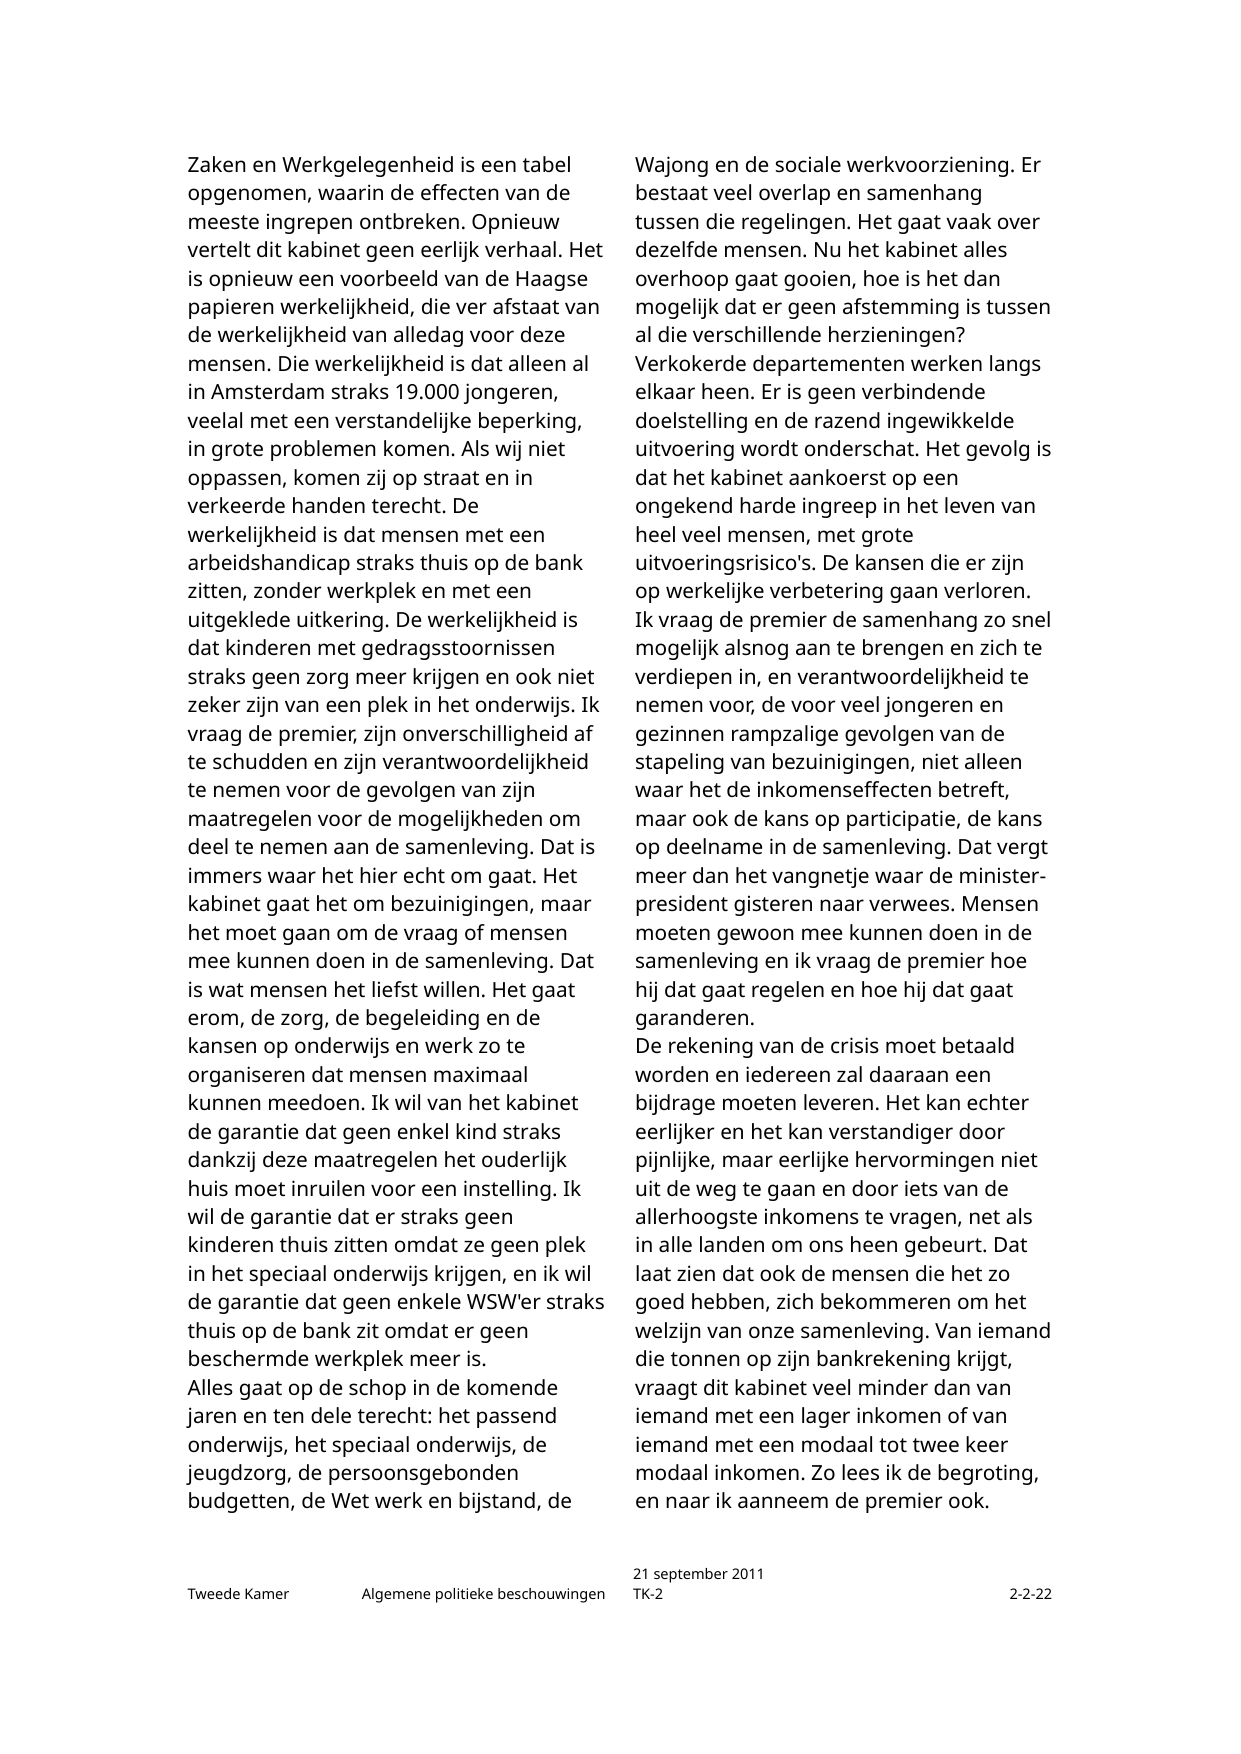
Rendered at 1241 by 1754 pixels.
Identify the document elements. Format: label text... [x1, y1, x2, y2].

text Ik vraag de premier de samenhang zo snel mogelijk alsnog aan te brengen en zich te verdiepen in, en verantwoordelijkheid te nemen voor, de voor veel jongeren en gezinnen rampzalige gevolgen van de stapeling van bezuinigingen, niet alleen waar het de inkomenseffecten betreft, maar ook de kans op participatie, de kans op deelname in de samenleving. Dat vergt meer dan het vangnetje waar de minister-president gisteren naar verwees. Mensen moeten gewoon mee kunnen doen in de samenleving en ik vraag de premier hoe hij dat gaat regelen en hoe hij dat gaat garanderen. [635, 605, 1053, 1032]
text Zaken en Werkgelegenheid is een tabel opgenomen, waarin de effecten van de meeste ingrepen ontbreken. Opnieuw vertelt dit kabinet geen eerlijk verhaal. Het is opnieuw een voorbeeld van de Haagse papieren werkelijkheid, die ver afstaat van de werkelijkheid van alledag voor deze mensen. Die werkelijkheid is dat alleen al in Amsterdam straks 19.000 jongeren, veelal met een verstandelijke beperking, in grote problemen komen. Als wij niet oppassen, komen zij op straat en in verkeerde handen terecht. De werkelijkheid is dat mensen met een arbeidshandicap straks thuis op de bank zitten, zonder werkplek en met een uitgeklede uitkering. De werkelijkheid is dat kinderen met gedragsstoornissen straks geen zorg meer krijgen en ook niet zeker zijn van een plek in het onderwijs. Ik vraag de premier, zijn onverschilligheid af te schudden en zijn verantwoordelijkheid te nemen voor de gevolgen van zijn maatregelen voor de mogelijkheden om deel te nemen aan de samenleving. Dat is immers waar het hier echt om gaat. Het kabinet gaat het om bezuinigingen, maar het moet gaan om de vraag of mensen mee kunnen doen in de samenleving. Dat is wat mensen het liefst willen. Het gaat erom, de zorg, de begeleiding en de kansen op onderwijs en werk zo te organiseren dat mensen maximaal kunnen meedoen. Ik wil van het kabinet de garantie dat geen enkel kind straks dankzij deze maatregelen het ouderlijk huis moet inruilen voor een instelling. Ik wil de garantie dat er straks geen kinderen thuis zitten omdat ze geen plek in het speciaal onderwijs krijgen, en ik wil de garantie dat geen enkele WSW'er straks thuis op de bank zit omdat er geen beschermde werkplek meer is. [187, 150, 605, 1373]
text Wajong en de sociale werkvoorziening. Er bestaat veel overlap en samenhang tussen die regelingen. Het gaat vaak over dezelfde mensen. Nu het kabinet alles overhoop gaat gooien, hoe is het dan mogelijk dat er geen afstemming is tussen al die verschillende herzieningen? Verkokerde departementen werken langs elkaar heen. Er is geen verbindende doelstelling en de razend ingewikkelde uitvoering wordt onderschat. Het gevolg is dat het kabinet aankoerst op een ongekend harde ingreep in het leven van heel veel mensen, met grote uitvoeringsrisico's. De kansen die er zijn op werkelijke verbetering gaan verloren. [635, 150, 1053, 605]
text De rekening van de crisis moet betaald worden en iedereen zal daaraan een bijdrage moeten leveren. Het kan echter eerlijker en het kan verstandiger door pijnlijke, maar eerlijke hervormingen niet uit de weg te gaan en door iets van de allerhoogste inkomens te vragen, net als in alle landen om ons heen gebeurt. Dat laat zien dat ook de mensen die het zo goed hebben, zich bekommeren om het welzijn van onze samenleving. Van iemand die tonnen op zijn bankrekening krijgt, vraagt dit kabinet veel minder dan van iemand met een lager inkomen of van iemand met een modaal tot twee keer modaal inkomen. Zo lees ik de begroting, en naar ik aanneem de premier ook. [635, 1032, 1053, 1515]
text Alles gaat op de schop in de komende jaren en ten dele terecht: het passend onderwijs, het speciaal onderwijs, de jeugdzorg, de persoonsgebonden budgetten, de Wet werk en bijstand, de [187, 1373, 605, 1515]
